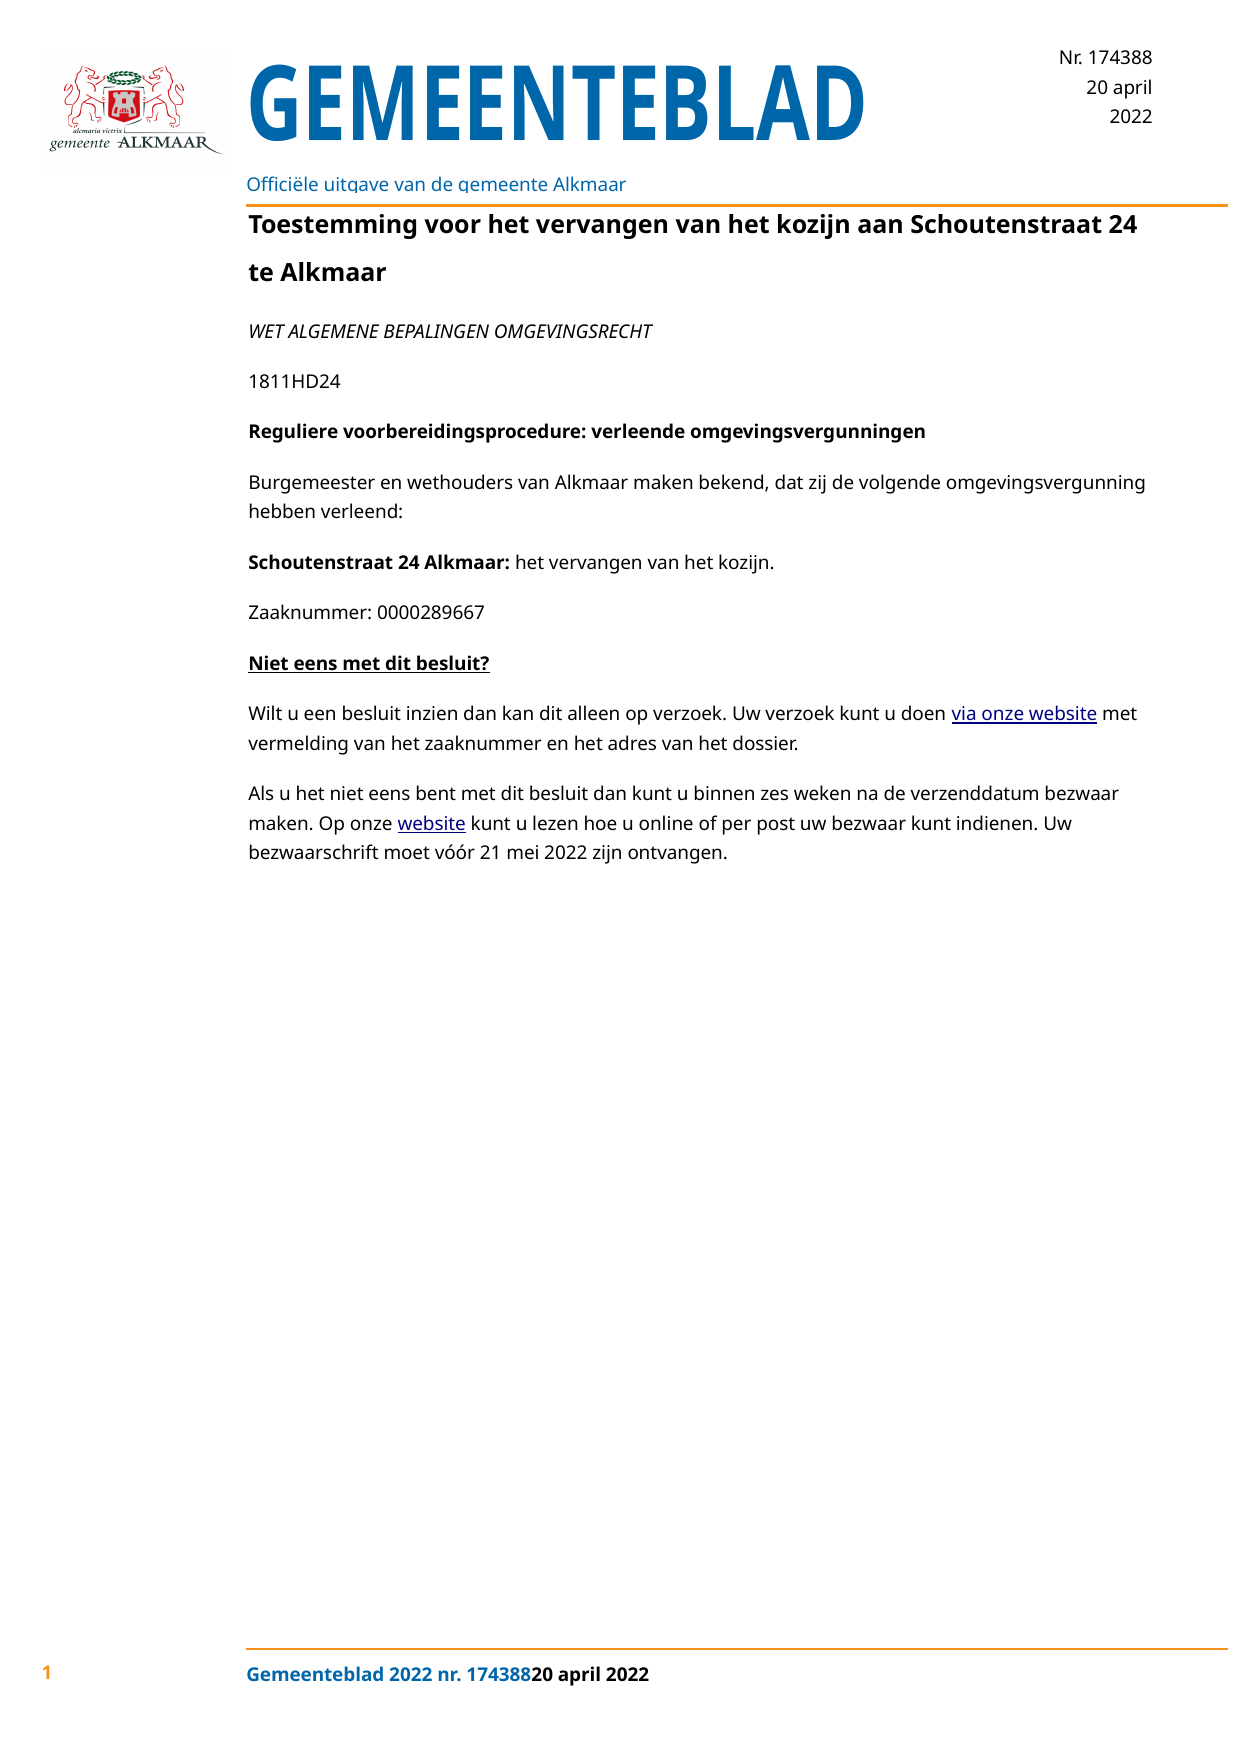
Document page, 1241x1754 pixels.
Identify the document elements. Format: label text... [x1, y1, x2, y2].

text Wilt u een besluit inzien dan kan dit alleen op verzoek. Uw verzoek kunt u doen via onze website met vermelding van het zaaknummer en het adres van het dossier. [248, 700, 1152, 756]
text Niet eens met dit besluit? [248, 650, 1152, 676]
text 1811HD24 [248, 368, 1152, 394]
text Reguliere voorbereidingsprocedure: verleende omgevingsvergunningen [248, 419, 1152, 444]
text Als u het niet eens bent met dit besluit dan kunt u binnen zes weken na de verzenddatum bezwaar maken. Op onze website kunt u lezen hoe u online of per post uw bezwaar kunt indienen. Uw bezwaarschrift moet vóór 21 mei 2022 zijn ontvangen. [248, 780, 1152, 865]
picture [41, 47, 231, 172]
text Toestemming voor het vervangen van het kozijn aan Schoutenstraat 24 te Alkmaar [248, 207, 1152, 288]
text Schoutenstraat 24 Alkmaar: het vervangen van het kozijn. [248, 549, 1152, 575]
text WET ALGEMENE BEPALINGEN OMGEVINGSRECHT [248, 318, 1152, 344]
text Burgemeester en wethouders van Alkmaar maken bekend, dat zij de volgende omgevingsvergunning hebben verleend: [248, 469, 1152, 524]
text Zaaknummer: 0000289667 [248, 599, 1152, 625]
